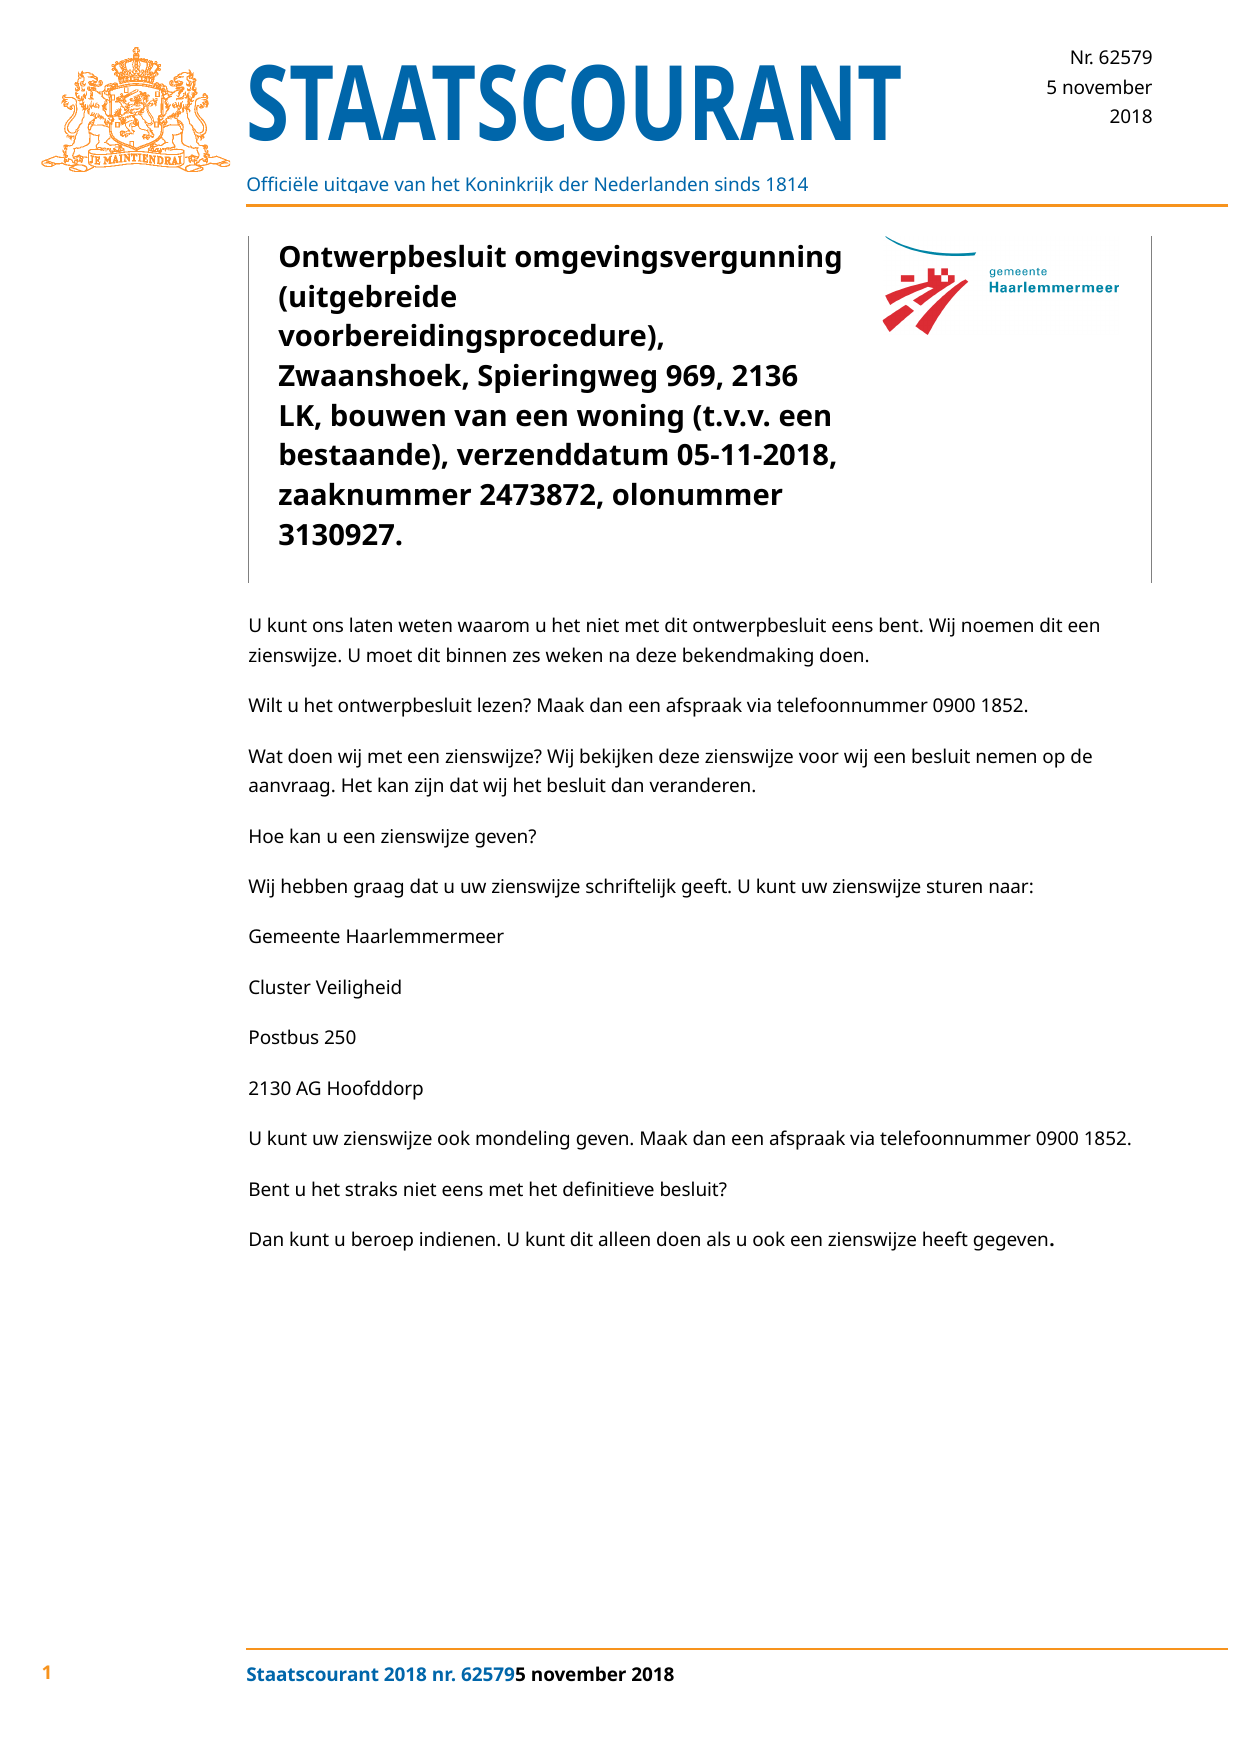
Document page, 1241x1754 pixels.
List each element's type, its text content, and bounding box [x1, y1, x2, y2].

text Dan kunt u beroep indienen. U kunt dit alleen doen als u ook een zienswijze heeft gegeven. [248, 1226, 1152, 1252]
table_header [850, 236, 1151, 583]
text Wilt u het ontwerpbesluit lezen? Maak dan een afspraak via telefoonnummer 0900 1852. [248, 692, 1152, 718]
table_header Ontwerpbesluit omgevingsvergunning (uitgebreide voorbereidingsprocedure), Zwaanshoek, Spieringweg 969, 2136 LK, bouwen van een woning (t.v.v. een bestaande), verzenddatum 05-11-2018, zaaknummer 2473872, olonummer 3130927. [249, 236, 850, 583]
text Wij hebben graag dat u uw zienswijze schriftelijk geeft. U kunt uw zienswijze sturen naar: [248, 873, 1152, 899]
text Gemeente Haarlemmermeer [248, 924, 1152, 949]
text 2130 AG Hoofddorp [248, 1075, 1152, 1101]
text Hoe kan u een zienswijze geven? [248, 823, 1152, 848]
text Bent u het straks niet eens met het definitieve besluit? [248, 1176, 1152, 1201]
text Postbus 250 [248, 1024, 1152, 1050]
text Cluster Veiligheid [248, 974, 1152, 1000]
text Wat doen wij met een zienswijze? Wij bekijken deze zienswijze voor wij een besluit nemen op de aanvraag. Het kan zijn dat wij het besluit dan veranderen. [248, 743, 1152, 798]
text U kunt ons laten weten waarom u het niet met dit ontwerpbesluit eens bent. Wij noemen dit een zienswijze. U moet dit binnen zes weken na deze bekendmaking doen. [248, 612, 1152, 668]
picture [882, 236, 1119, 335]
picture [41, 47, 231, 172]
text U kunt uw zienswijze ook mondeling geven. Maak dan een afspraak via telefoonnummer 0900 1852. [248, 1125, 1152, 1151]
